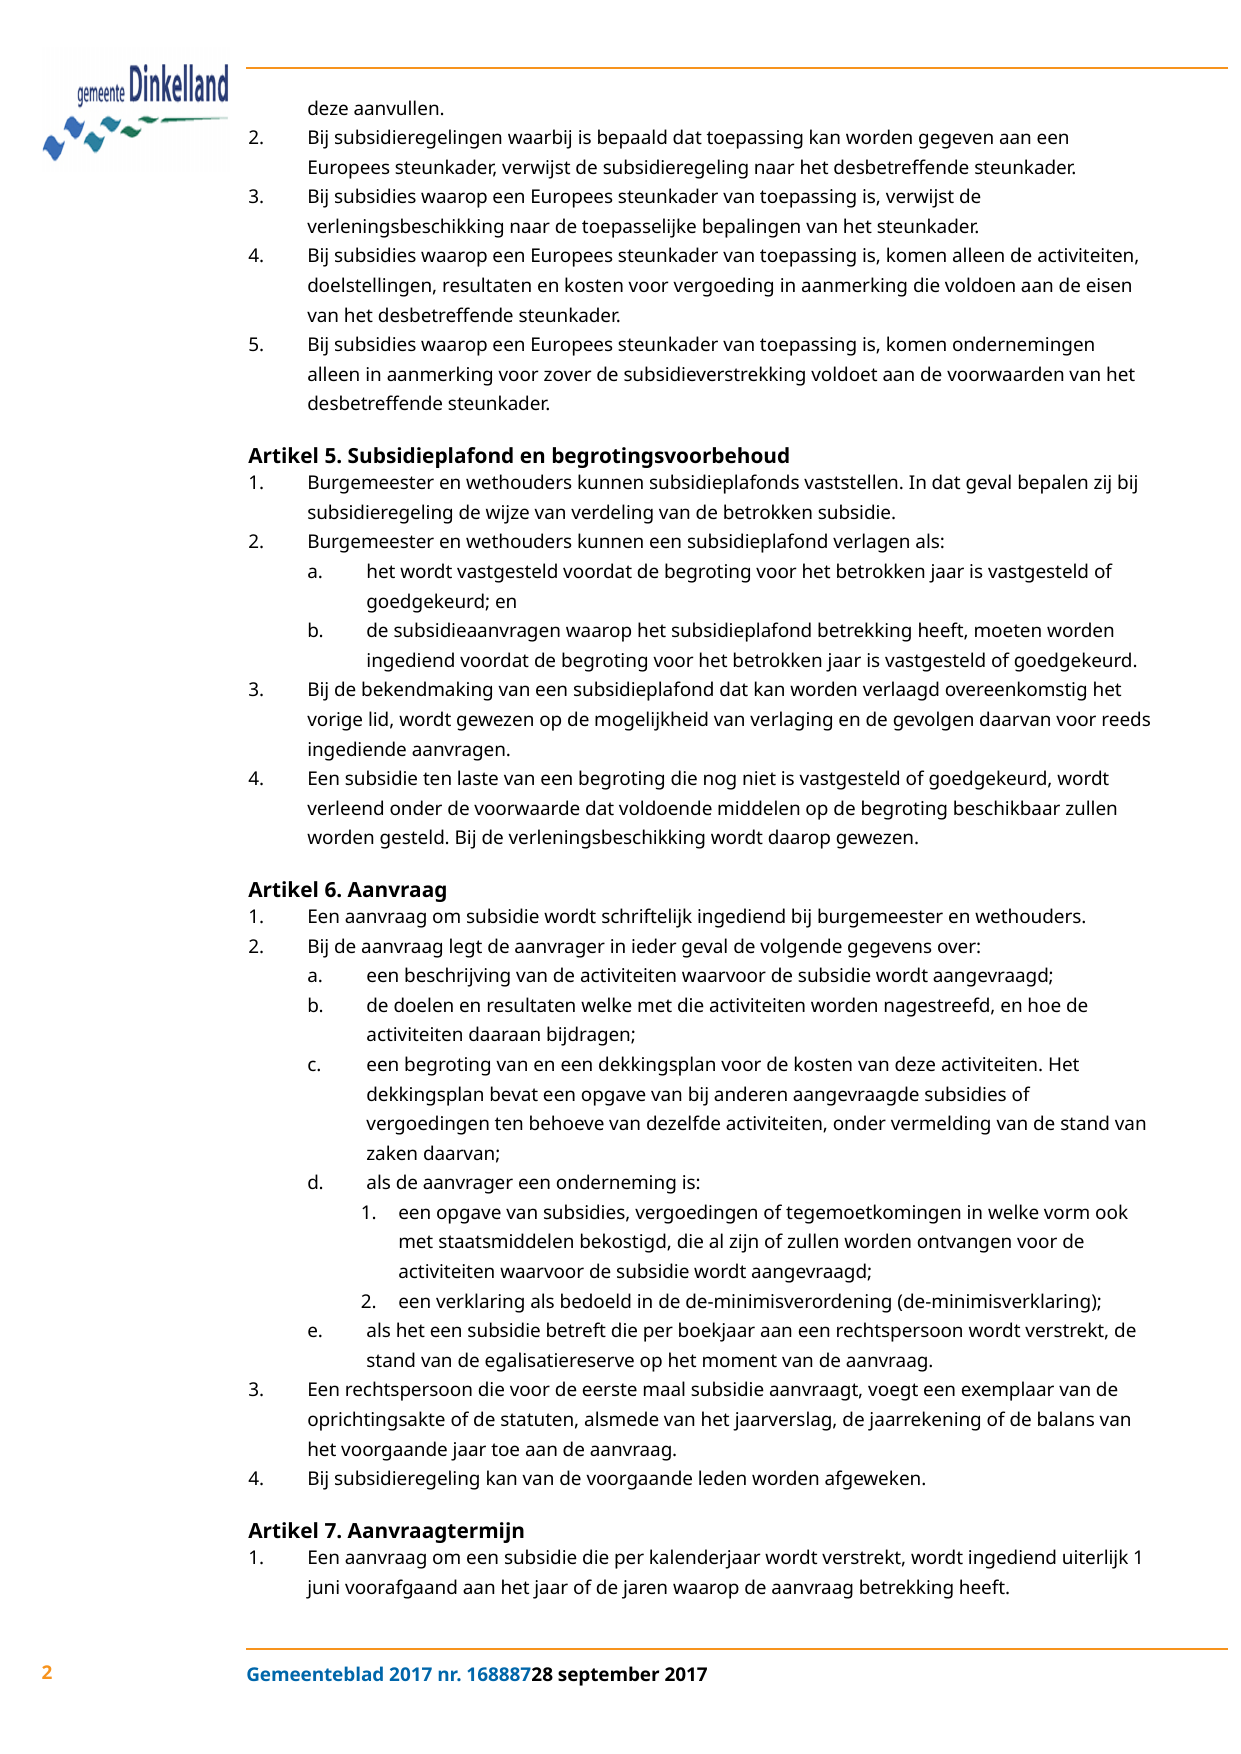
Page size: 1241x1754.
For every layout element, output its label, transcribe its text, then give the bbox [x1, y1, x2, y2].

list Bij subsidieregelingen waarbij is bepaald dat toepassing kan worden gegeven aan een Europees steunkader, verwijst de subsidieregeling naar het desbetreffende steunkader. [248, 124, 1152, 180]
list Een aanvraag om een subsidie die per kalenderjaar wordt verstrekt, wordt ingediend uiterlijk 1 juni voorafgaand aan het jaar of de jaren waarop de aanvraag betrekking heeft. [248, 1544, 1152, 1599]
list Burgemeester en wethouders kunnen subsidieplafonds vaststellen. In dat geval bepalen zij bij subsidieregeling de wijze van verdeling van de betrokken subsidie. [248, 469, 1152, 525]
list als de aanvrager een onderneming is: [307, 1169, 1152, 1195]
list Burgemeester en wethouders kunnen een subsidieplafond verlagen als: [248, 529, 1152, 554]
list een verklaring als bedoeld in de de-minimisverordening (de-minimisverklaring); [361, 1288, 1152, 1314]
list Bij subsidies waarop een Europees steunkader van toepassing is, verwijst de verleningsbeschikking naar de toepasselijke bepalingen van het steunkader. [248, 183, 1152, 239]
list Bij subsidieregeling kan van de voorgaande leden worden afgeweken. [248, 1465, 1152, 1491]
list de subsidieaanvragen waarop het subsidieplafond betrekking heeft, moeten worden ingediend voordat de begroting voor het betrokken jaar is vastgesteld of goedgekeurd. [307, 617, 1152, 673]
list Een subsidie ten laste van een begroting die nog niet is vastgesteld of goedgekeurd, wordt verleend onder de voorwaarde dat voldoende middelen op de begroting beschikbaar zullen worden gesteld. Bij de verleningsbeschikking wordt daarop gewezen. [248, 765, 1152, 850]
list het wordt vastgesteld voordat de begroting voor het betrokken jaar is vastgesteld of goedgekeurd; en [307, 558, 1152, 613]
list de doelen en resultaten welke met die activiteiten worden nagestreefd, en hoe de activiteiten daaraan bijdragen; [307, 992, 1152, 1047]
list een begroting van en een dekkingsplan voor de kosten van deze activiteiten. Het dekkingsplan bevat een opgave van bij anderen aangevraagde subsidies of vergoedingen ten behoeve van dezelfde activiteiten, onder vermelding van de stand van zaken daarvan; [307, 1051, 1152, 1166]
list Bij de bekendmaking van een subsidieplafond dat kan worden verlaagd overeenkomstig het vorige lid, wordt gewezen op de mogelijkheid van verlaging en de gevolgen daarvan voor reeds ingediende aanvragen. [248, 677, 1152, 761]
list Een aanvraag om subsidie wordt schriftelijk ingediend bij burgemeester en wethouders. [248, 903, 1152, 929]
list Bij subsidies waarop een Europees steunkader van toepassing is, komen alleen de activiteiten, doelstellingen, resultaten en kosten voor vergoeding in aanmerking die voldoen aan de eisen van het desbetreffende steunkader. [248, 243, 1152, 328]
list een beschrijving van de activiteiten waarvoor de subsidie wordt aangevraagd; [307, 962, 1152, 988]
list als het een subsidie betreft die per boekjaar aan een rechtspersoon wordt verstrekt, de stand van de egalisatiereserve op het moment van de aanvraag. [307, 1317, 1152, 1373]
text Artikel 6. Aanvraag [248, 875, 1152, 903]
list Een rechtspersoon die voor de eerste maal subsidie aanvraagt, voegt een exemplaar van de oprichtingsakte of de statuten, alsmede van het jaarverslag, de jaarrekening of de balans van het voorgaande jaar toe aan de aanvraag. [248, 1377, 1152, 1462]
list een opgave van subsidies, vergoedingen of tegemoetkomingen in welke vorm ook met staatsmiddelen bekostigd, die al zijn of zullen worden ontvangen voor de activiteiten waarvoor de subsidie wordt aangevraagd; [361, 1199, 1152, 1284]
picture [41, 47, 231, 172]
list Bij de aanvraag legt de aanvrager in ieder geval de volgende gegevens over: [248, 933, 1152, 959]
text Artikel 5. Subsidieplafond en begrotingsvoorbehoud [248, 441, 1152, 469]
list Bij subsidies waarop een Europees steunkader van toepassing is, komen ondernemingen alleen in aanmerking voor zover de subsidieverstrekking voldoet aan de voorwaarden van het desbetreffende steunkader. [248, 331, 1152, 416]
list deze aanvullen. [248, 95, 1152, 121]
text Artikel 7. Aanvraagtermijn [248, 1516, 1152, 1544]
